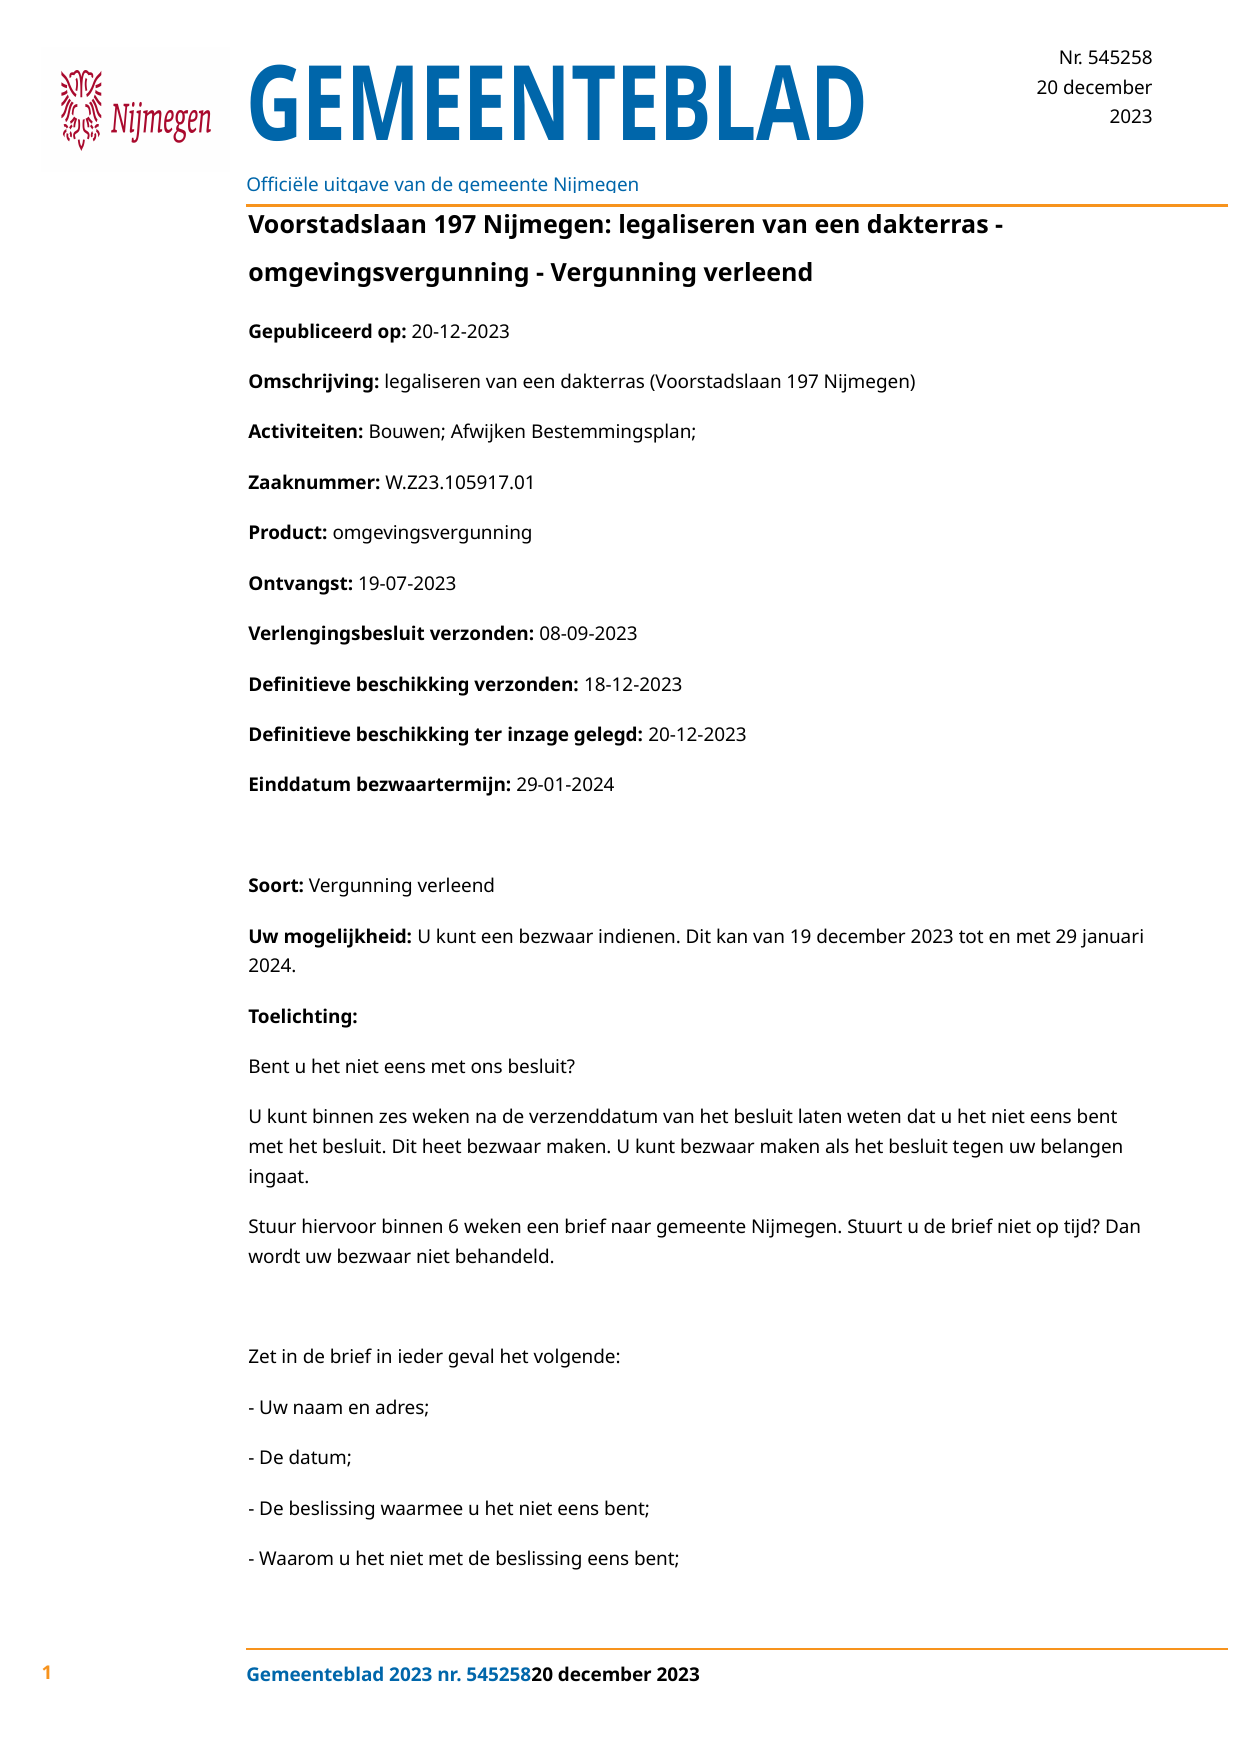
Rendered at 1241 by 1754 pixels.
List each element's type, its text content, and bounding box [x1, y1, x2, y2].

text Zet in de brief in ieder geval het volgende: [248, 1344, 1152, 1369]
text Ontvangst: 19-07-2023 [248, 570, 1152, 596]
text - Uw naam en adres; [248, 1394, 1152, 1420]
text Stuur hiervoor binnen 6 weken een brief naar gemeente Nijmegen. Stuurt u de brief niet op tijd? Dan wordt uw bezwaar niet behandeld. [248, 1213, 1152, 1269]
text Product: omgevingsvergunning [248, 519, 1152, 545]
text Omschrijving: legaliseren van een dakterras (Voorstadslaan 197 Nijmegen) [248, 368, 1152, 394]
text - De datum; [248, 1444, 1152, 1470]
text Activiteiten: Bouwen; Afwijken Bestemmingsplan; [248, 419, 1152, 444]
text Voorstadslaan 197 Nijmegen: legaliseren van een dakterras - omgevingsvergunning - Vergunning verleend [248, 207, 1152, 288]
text Gepubliceerd op: 20-12-2023 [248, 318, 1152, 344]
picture [41, 47, 231, 172]
text Toelichting: [248, 1003, 1152, 1029]
text Soort: Vergunning verleend [248, 872, 1152, 898]
text Einddatum bezwaartermijn: 29-01-2024 [248, 772, 1152, 797]
text U kunt binnen zes weken na de verzenddatum van het besluit laten weten dat u het niet eens bent met het besluit. Dit heet bezwaar maken. U kunt bezwaar maken als het besluit tegen uw belangen ingaat. [248, 1104, 1152, 1189]
text Uw mogelijkheid: U kunt een bezwaar indienen. Dit kan van 19 december 2023 tot en met 29 januari 2024. [248, 923, 1152, 978]
text Zaaknummer: W.Z23.105917.01 [248, 469, 1152, 495]
text - De beslissing waarmee u het niet eens bent; [248, 1495, 1152, 1521]
text Definitieve beschikking verzonden: 18-12-2023 [248, 671, 1152, 697]
text Verlengingsbesluit verzonden: 08-09-2023 [248, 620, 1152, 646]
text Bent u het niet eens met ons besluit? [248, 1053, 1152, 1079]
text - Waarom u het niet met de beslissing eens bent; [248, 1545, 1152, 1571]
text Definitieve beschikking ter inzage gelegd: 20-12-2023 [248, 721, 1152, 747]
